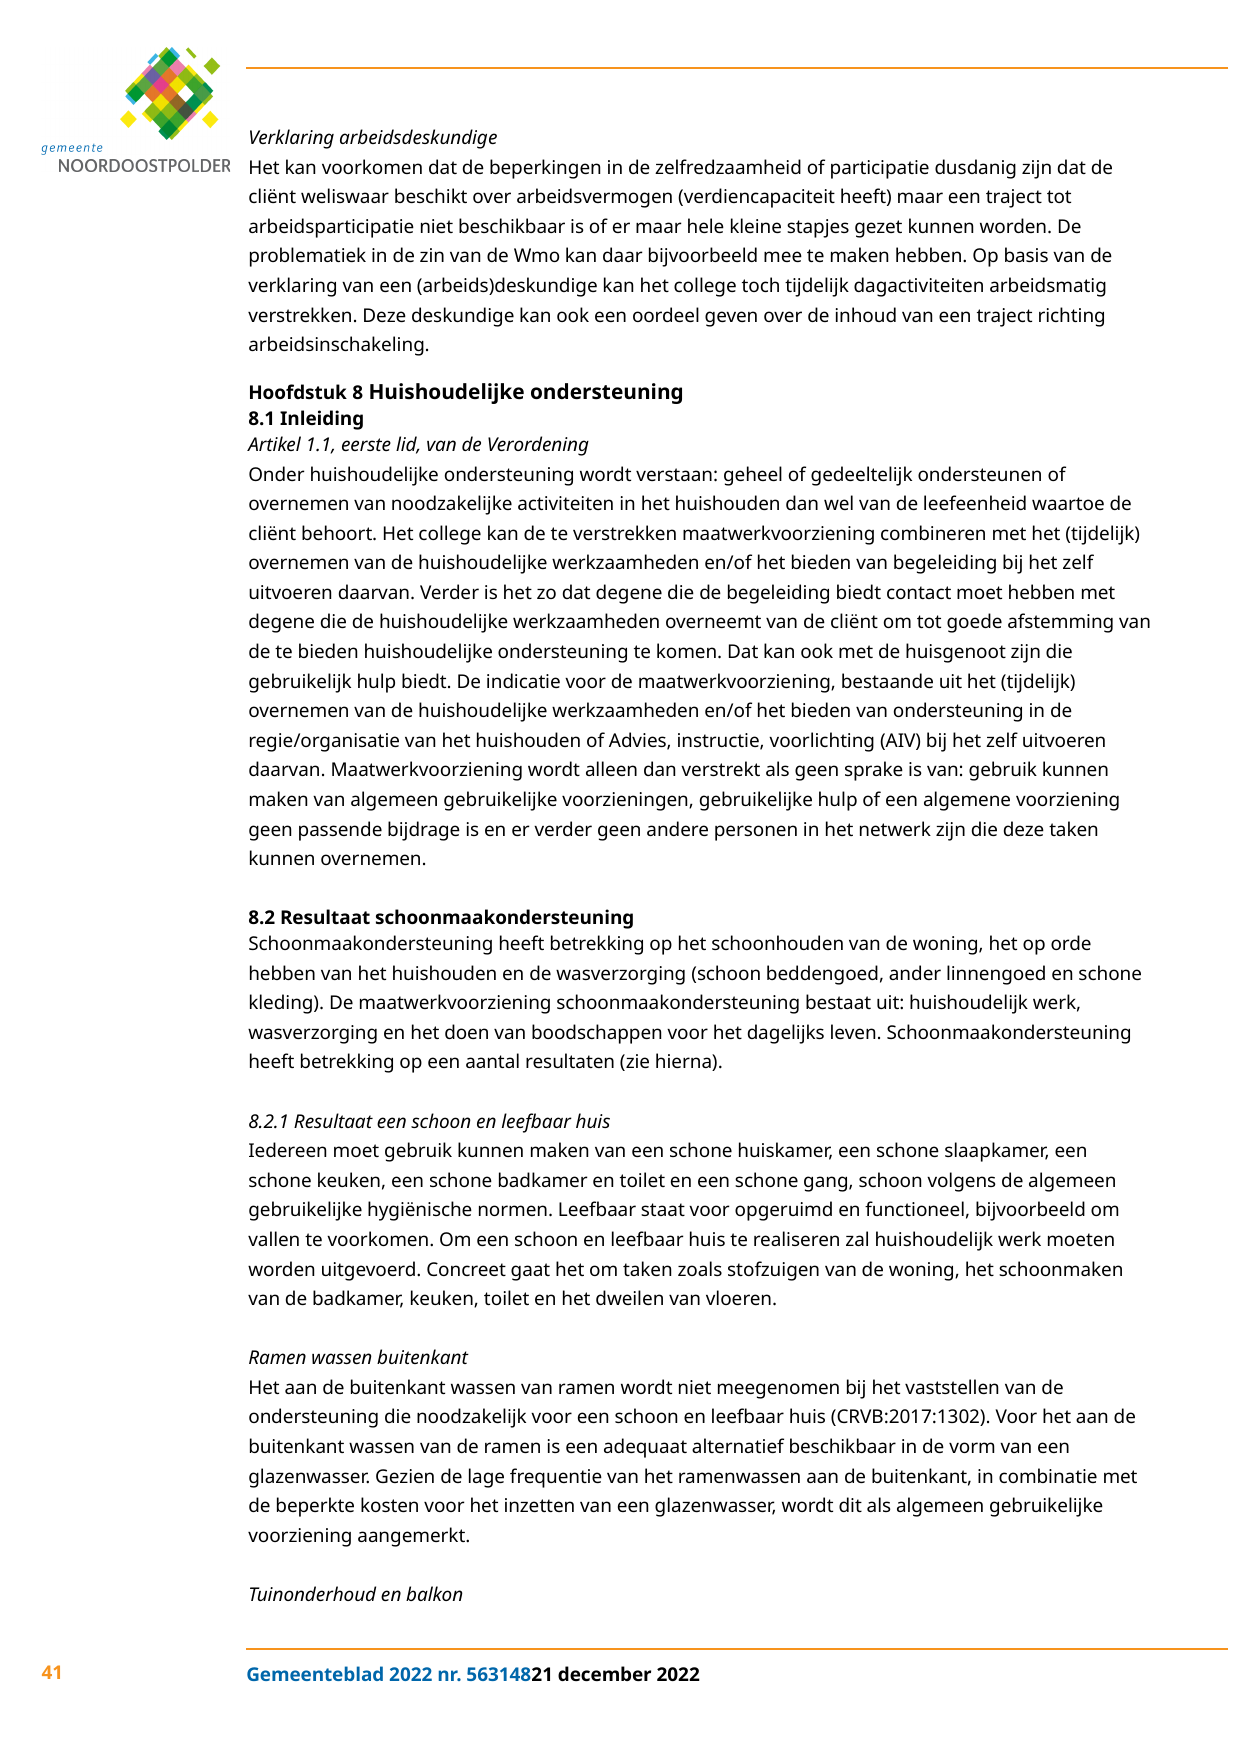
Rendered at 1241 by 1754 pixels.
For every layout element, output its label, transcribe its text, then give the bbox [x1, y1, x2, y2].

picture [41, 47, 231, 172]
text Schoonmaakondersteuning heeft betrekking op het schoonhouden van de woning, het op orde hebben van het huishouden en de wasverzorging (schoon beddengoed, ander linnengoed en schone kleding). De maatwerkvoorziening schoonmaakondersteuning bestaat uit: huishoudelijk werk, wasverzorging en het doen van boodschappen voor het dagelijks leven. Schoonmaakondersteuning heeft betrekking op een aantal resultaten (zie hierna). [248, 930, 1152, 1074]
text Het kan voorkomen dat de beperkingen in de zelfredzaamheid of participatie dusdanig zijn dat de cliënt weliswaar beschikt over arbeidsvermogen (verdiencapaciteit heeft) maar een traject tot arbeidsparticipatie niet beschikbaar is of er maar hele kleine stapjes gezet kunnen worden. De problematiek in de zin van de Wmo kan daar bijvoorbeeld mee te maken hebben. Op basis van de verklaring van een (arbeids)deskundige kan het college toch tijdelijk dagactiviteiten arbeidsmatig verstrekken. Deze deskundige kan ook een oordeel geven over de inhoud van een traject richting arbeidsinschakeling. [248, 154, 1152, 357]
text Artikel 1.1, eerste lid, van de Verordening [248, 431, 1152, 457]
text Ramen wassen buitenkant [248, 1344, 1152, 1370]
text 8.2.1 Resultaat een schoon en leefbaar huis [248, 1108, 1152, 1133]
text Tuinonderhoud en balkon [248, 1581, 1152, 1607]
text 8.2 Resultaat schoonmaakondersteuning [248, 904, 1152, 930]
text Onder huishoudelijke ondersteuning wordt verstaan: geheel of gedeeltelijk ondersteunen of overnemen van noodzakelijke activiteiten in het huishouden dan wel van de leefeenheid waartoe de cliënt behoort. Het college kan de te verstrekken maatwerkvoorziening combineren met het (tijdelijk) overnemen van de huishoudelijke werkzaamheden en/of het bieden van begeleiding bij het zelf uitvoeren daarvan. Verder is het zo dat degene die de begeleiding biedt contact moet hebben met degene die de huishoudelijke werkzaamheden overneemt van de cliënt om tot goede afstemming van de te bieden huishoudelijke ondersteuning te komen. Dat kan ook met de huisgenoot zijn die gebruikelijk hulp biedt. De indicatie voor de maatwerkvoorziening, bestaande uit het (tijdelijk) overnemen van de huishoudelijke werkzaamheden en/of het bieden van ondersteuning in de regie/organisatie van het huishouden of Advies, instructie, voorlichting (AIV) bij het zelf uitvoeren daarvan. Maatwerkvoorziening wordt alleen dan verstrekt als geen sprake is van: gebruik kunnen maken van algemeen gebruikelijke voorzieningen, gebruikelijke hulp of een algemene voorziening geen passende bijdrage is en er verder geen andere personen in het netwerk zijn die deze taken kunnen overnemen. [248, 461, 1152, 871]
text 8.1 Inleiding [248, 406, 1152, 431]
text Het aan de buitenkant wassen van ramen wordt niet meegenomen bij het vaststellen van de ondersteuning die noodzakelijk voor een schoon en leefbaar huis (CRVB:2017:1302). Voor het aan de buitenkant wassen van de ramen is een adequaat alternatief beschikbaar in de vorm van een glazenwasser. Gezien de lage frequentie van het ramenwassen aan de buitenkant, in combinatie met de beperkte kosten voor het inzetten van een glazenwasser, wordt dit als algemeen gebruikelijke voorziening aangemerkt. [248, 1374, 1152, 1548]
text Hoofdstuk 8 Huishoudelijke ondersteuning [248, 377, 1152, 406]
text Verklaring arbeidsdeskundige [248, 124, 1152, 150]
text Iedereen moet gebruik kunnen maken van een schone huiskamer, een schone slaapkamer, een schone keuken, een schone badkamer en toilet en een schone gang, schoon volgens de algemeen gebruikelijke hygiënische normen. Leefbaar staat voor opgeruimd en functioneel, bijvoorbeeld om vallen te voorkomen. Om een schoon en leefbaar huis te realiseren zal huishoudelijk werk moeten worden uitgevoerd. Concreet gaat het om taken zoals stofzuigen van de woning, het schoonmaken van de badkamer, keuken, toilet en het dweilen van vloeren. [248, 1137, 1152, 1311]
